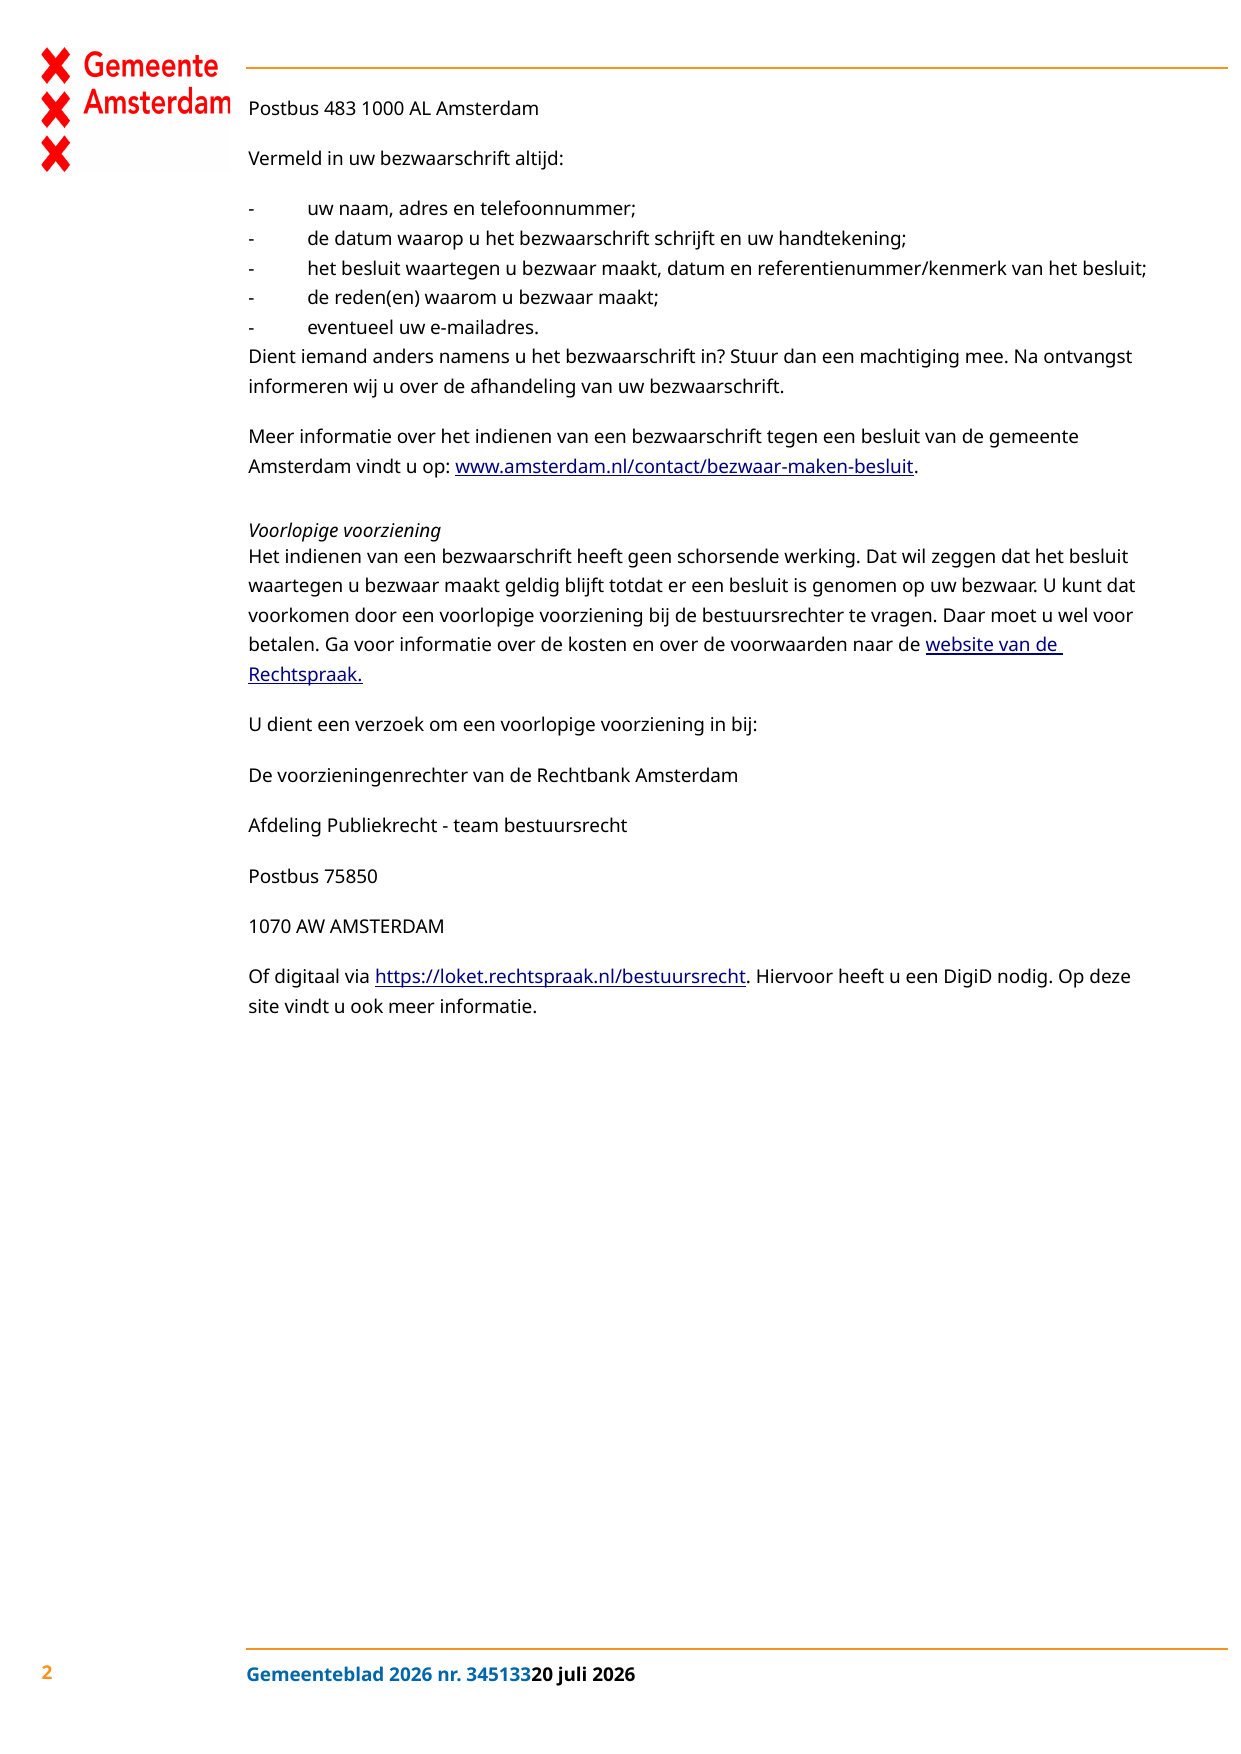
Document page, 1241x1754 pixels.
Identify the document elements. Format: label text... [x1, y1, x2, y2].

list het besluit waartegen u bezwaar maakt, datum en referentienummer/kenmerk van het besluit; [248, 255, 1152, 281]
list eventueel uw e-mailadres. [248, 314, 1152, 340]
text 1070 AW AMSTERDAM [248, 913, 1152, 939]
text Het indienen van een bezwaarschrift heeft geen schorsende werking. Dat wil zeggen dat het besluit waartegen u bezwaar maakt geldig blijft totdat er een besluit is genomen op uw bezwaar. U kunt dat voorkomen door een voorlopige voorziening bij de bestuursrechter te vragen. Daar moet u wel voor betalen. Ga voor informatie over de kosten en over de voorwaarden naar de website van de Rechtspraak. [248, 543, 1152, 687]
list de reden(en) waarom u bezwaar maakt; [248, 284, 1152, 310]
list de datum waarop u het bezwaarschrift schrijft en uw handtekening; [248, 225, 1152, 251]
text Of digitaal via https://loket.rechtspraak.nl/bestuursrecht. Hiervoor heeft u een DigiD nodig. Op deze site vindt u ook meer informatie. [248, 964, 1152, 1019]
text Meer informatie over het indienen van een bezwaarschrift tegen een besluit van de gemeente Amsterdam vindt u op: www.amsterdam.nl/contact/bezwaar-maken-besluit. [248, 423, 1152, 479]
text Afdeling Publiekrecht - team bestuursrecht [248, 812, 1152, 838]
list uw naam, adres en telefoonnummer; [248, 196, 1152, 221]
picture [41, 47, 231, 172]
text Postbus 75850 [248, 863, 1152, 888]
text De voorzieningenrechter van de Rechtbank Amsterdam [248, 762, 1152, 788]
text Vermeld in uw bezwaarschrift altijd: [248, 145, 1152, 171]
text Voorlopige voorziening [248, 517, 1152, 543]
text Dient iemand anders namens u het bezwaarschrift in? Stuur dan een machtiging mee. Na ontvangst informeren wij u over de afhandeling van uw bezwaarschrift. [248, 343, 1152, 399]
text U dient een verzoek om een voorlopige voorziening in bij: [248, 712, 1152, 737]
text Postbus 483 1000 AL Amsterdam [248, 95, 1152, 121]
